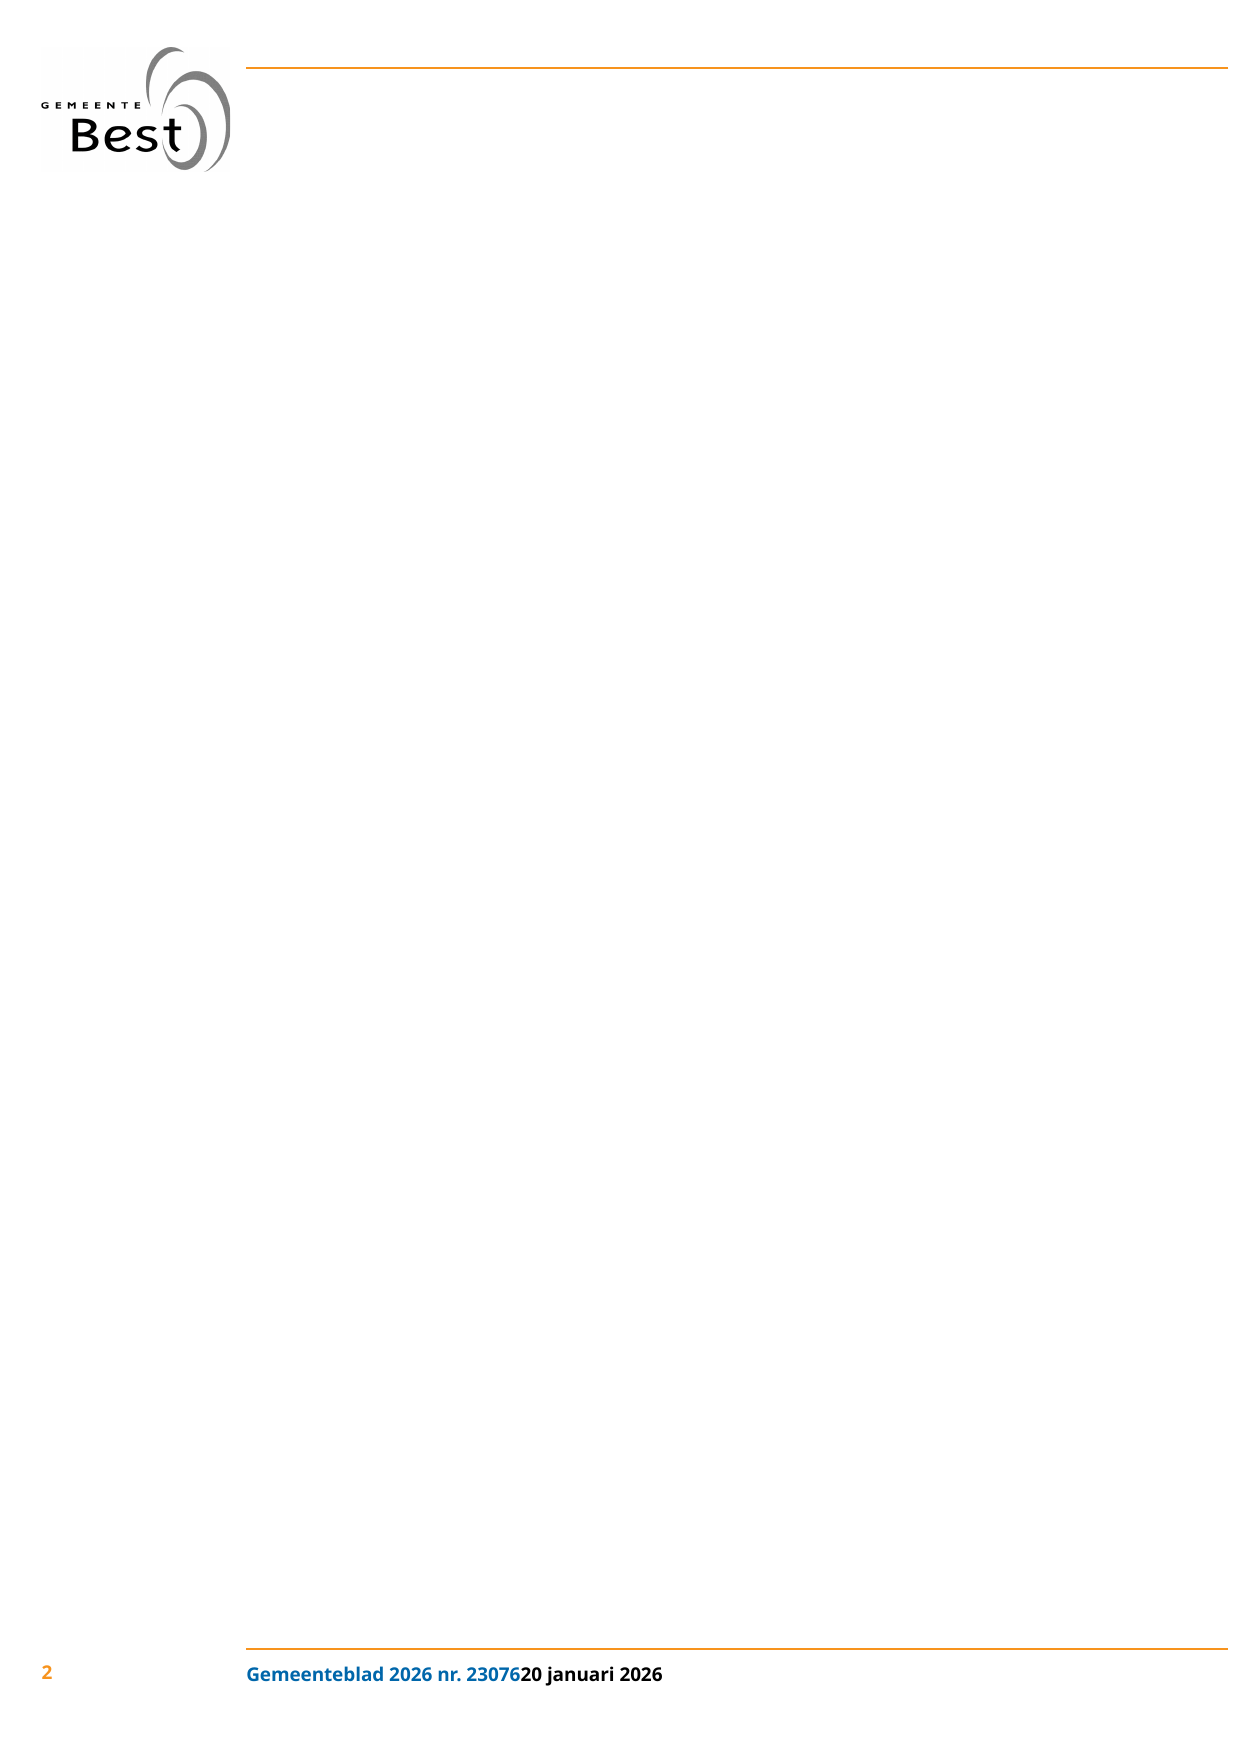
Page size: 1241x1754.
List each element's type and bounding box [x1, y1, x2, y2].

picture [41, 47, 231, 172]
